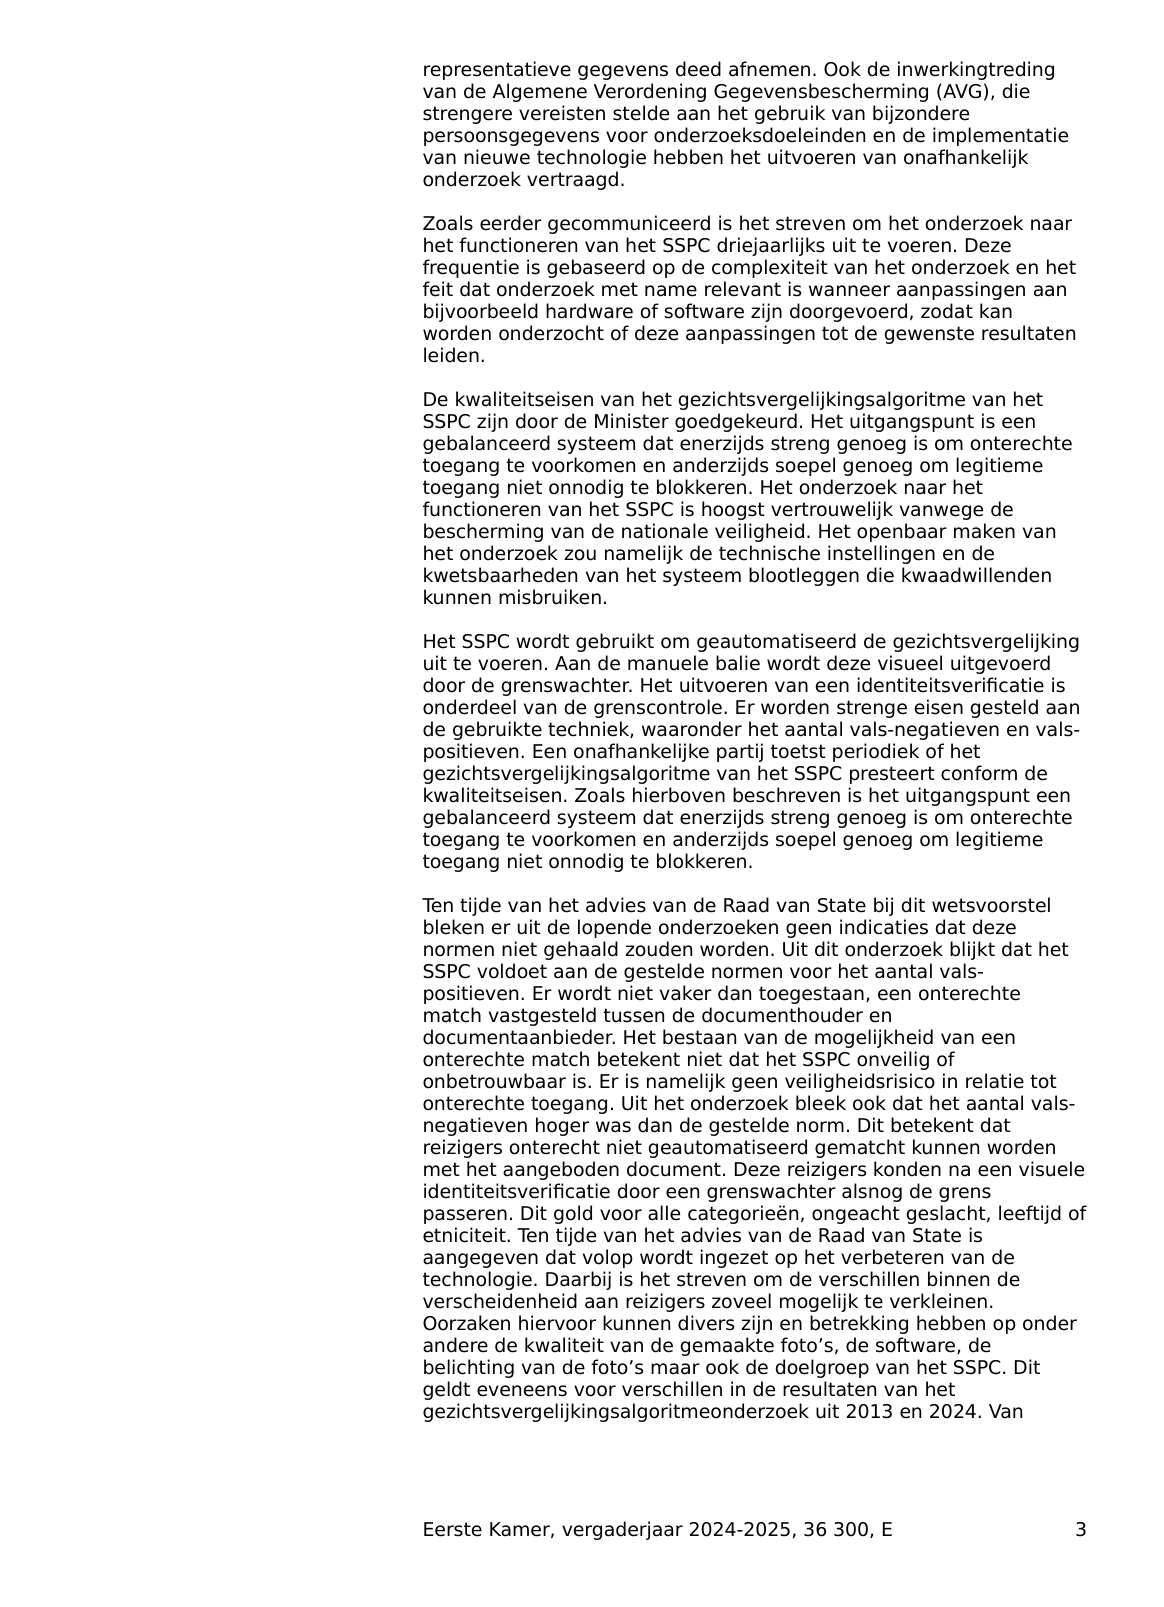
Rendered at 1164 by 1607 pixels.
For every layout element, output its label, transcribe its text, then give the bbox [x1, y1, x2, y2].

text Zoals eerder gecommuniceerd is het streven om het onderzoek naar het functioneren van het SSPC driejaarlijks uit te voeren. Deze frequentie is gebaseerd op de complexiteit van het onderzoek en het feit dat onderzoek met name relevant is wanneer aanpassingen aan bijvoorbeeld hardware of software zijn doorgevoerd, zodat kan worden onderzocht of deze aanpassingen tot de gewenste resultaten leiden. [422, 213, 1087, 367]
text De kwaliteitseisen van het gezichtsvergelijkingsalgoritme van het SSPC zijn door de Minister goedgekeurd. Het uitgangspunt is een gebalanceerd systeem dat enerzijds streng genoeg is om onterechte toegang te voorkomen en anderzijds soepel genoeg om legitieme toegang niet onnodig te blokkeren. Het onderzoek naar het functioneren van het SSPC is hoogst vertrouwelijk vanwege de bescherming van de nationale veiligheid. Het openbaar maken van het onderzoek zou namelijk de technische instellingen en de kwetsbaarheden van het systeem blootleggen die kwaadwillenden kunnen misbruiken. [422, 389, 1087, 609]
text representatieve gegevens deed afnemen. Ook de inwerkingtreding van de Algemene Verordening Gegevensbescherming (AVG), die strengere vereisten stelde aan het gebruik van bijzondere persoonsgegevens voor onderzoeksdoeleinden en de implementatie van nieuwe technologie hebben het uitvoeren van onafhankelijk onderzoek vertraagd. [422, 59, 1087, 191]
text Ten tijde van het advies van de Raad van State bij dit wetsvoorstel bleken er uit de lopende onderzoeken geen indicaties dat deze normen niet gehaald zouden worden. Uit dit onderzoek blijkt dat het SSPC voldoet aan de gestelde normen voor het aantal vals-positieven. Er wordt niet vaker dan toegestaan, een onterechte match vastgesteld tussen de documenthouder en documentaanbieder. Het bestaan van de mogelijkheid van een onterechte match betekent niet dat het SSPC onveilig of onbetrouwbaar is. Er is namelijk geen veiligheidsrisico in relatie tot onterechte toegang. Uit het onderzoek bleek ook dat het aantal vals-negatieven hoger was dan de gestelde norm. Dit betekent dat reizigers onterecht niet geautomatiseerd gematcht kunnen worden met het aangeboden document. Deze reizigers konden na een visuele identiteitsverificatie door een grenswachter alsnog de grens passeren. Dit gold voor alle categorieën, ongeacht geslacht, leeftijd of etniciteit. Ten tijde van het advies van de Raad van State is aangegeven dat volop wordt ingezet op het verbeteren van de technologie. Daarbij is het streven om de verschillen binnen de verscheidenheid aan reizigers zoveel mogelijk te verkleinen. Oorzaken hiervoor kunnen divers zijn en betrekking hebben op onder andere de kwaliteit van de gemaakte foto’s, de software, de belichting van de foto’s maar ook de doelgroep van het SSPC. Dit geldt eveneens voor verschillen in de resultaten van het gezichtsvergelijkingsalgoritmeonderzoek uit 2013 en 2024. Van [422, 895, 1087, 1423]
text Het SSPC wordt gebruikt om geautomatiseerd de gezichtsvergelijking uit te voeren. Aan de manuele balie wordt deze visueel uitgevoerd door de grenswachter. Het uitvoeren van een identiteitsverificatie is onderdeel van de grenscontrole. Er worden strenge eisen gesteld aan de gebruikte techniek, waaronder het aantal vals-negatieven en vals-positieven. Een onafhankelijke partij toetst periodiek of het gezichtsvergelijkingsalgoritme van het SSPC presteert conform de kwaliteitseisen. Zoals hierboven beschreven is het uitgangspunt een gebalanceerd systeem dat enerzijds streng genoeg is om onterechte toegang te voorkomen en anderzijds soepel genoeg om legitieme toegang niet onnodig te blokkeren. [422, 631, 1087, 873]
